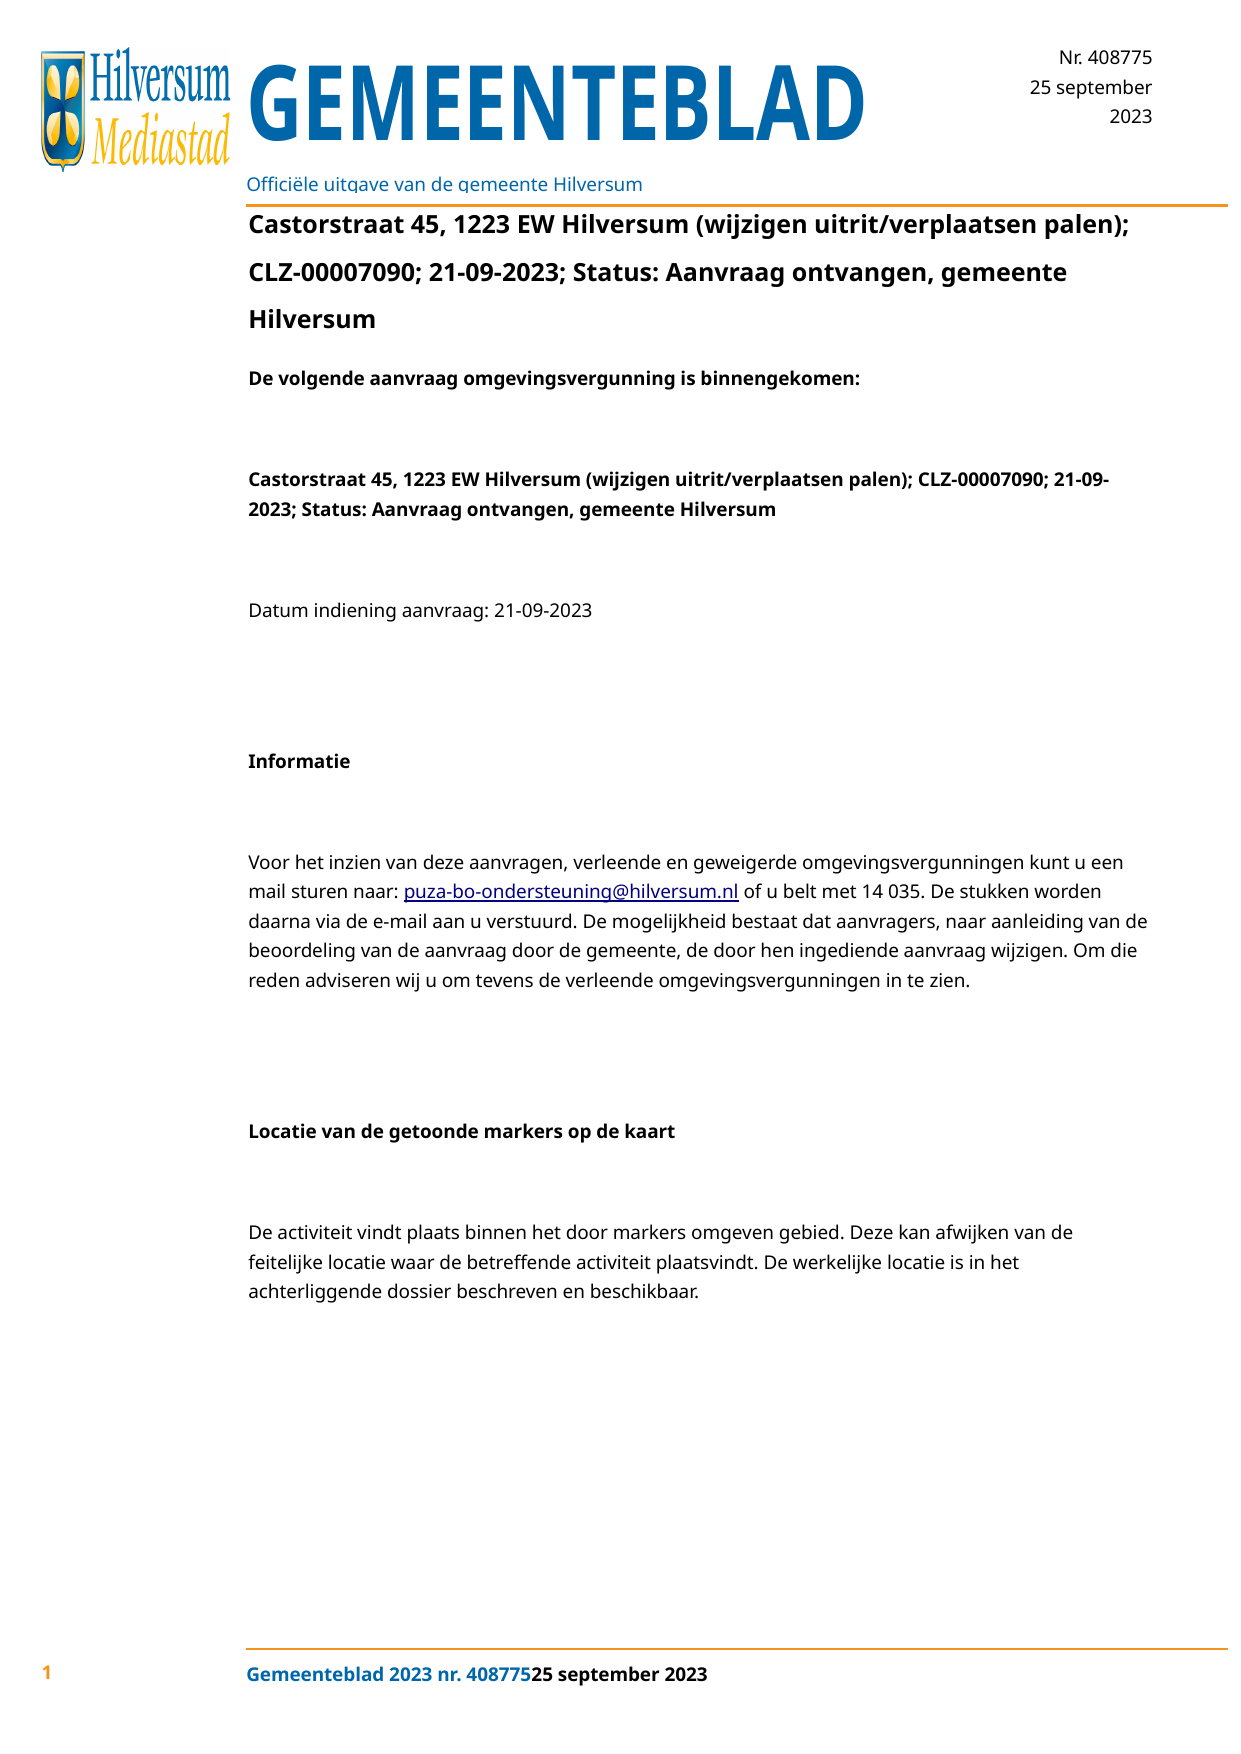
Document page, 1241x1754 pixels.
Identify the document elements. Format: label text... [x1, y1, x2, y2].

text Castorstraat 45, 1223 EW Hilversum (wijzigen uitrit/verplaatsen palen); CLZ-00007090; 21-09-2023; Status: Aanvraag ontvangen, gemeente Hilversum [248, 466, 1152, 522]
text De activiteit vindt plaats binnen het door markers omgeven gebied. Deze kan afwijken van de feitelijke locatie waar de betreffende activiteit plaatsvindt. De werkelijke locatie is in het achterliggende dossier beschreven en beschikbaar. [248, 1219, 1152, 1304]
text De volgende aanvraag omgevingsvergunning is binnengekomen: [248, 366, 1152, 391]
text Castorstraat 45, 1223 EW Hilversum (wijzigen uitrit/verplaatsen palen); CLZ-00007090; 21-09-2023; Status: Aanvraag ontvangen, gemeente Hilversum [248, 207, 1152, 336]
text Locatie van de getoonde markers op de kaart [248, 1118, 1152, 1144]
text Voor het inzien van deze aanvragen, verleende en geweigerde omgevingsvergunningen kunt u een mail sturen naar: puza-bo-ondersteuning@hilversum.nl of u belt met 14 035. De stukken worden daarna via de e-mail aan u verstuurd. De mogelijkheid bestaat dat aanvragers, naar aanleiding van de beoordeling van de aanvraag door de gemeente, de door hen ingediende aanvraag wijzigen. Om die reden adviseren wij u om tevens de verleende omgevingsvergunningen in te zien. [248, 849, 1152, 993]
picture [41, 47, 231, 172]
text Informatie [248, 748, 1152, 774]
text Datum indiening aanvraag: 21-09-2023 [248, 597, 1152, 622]
